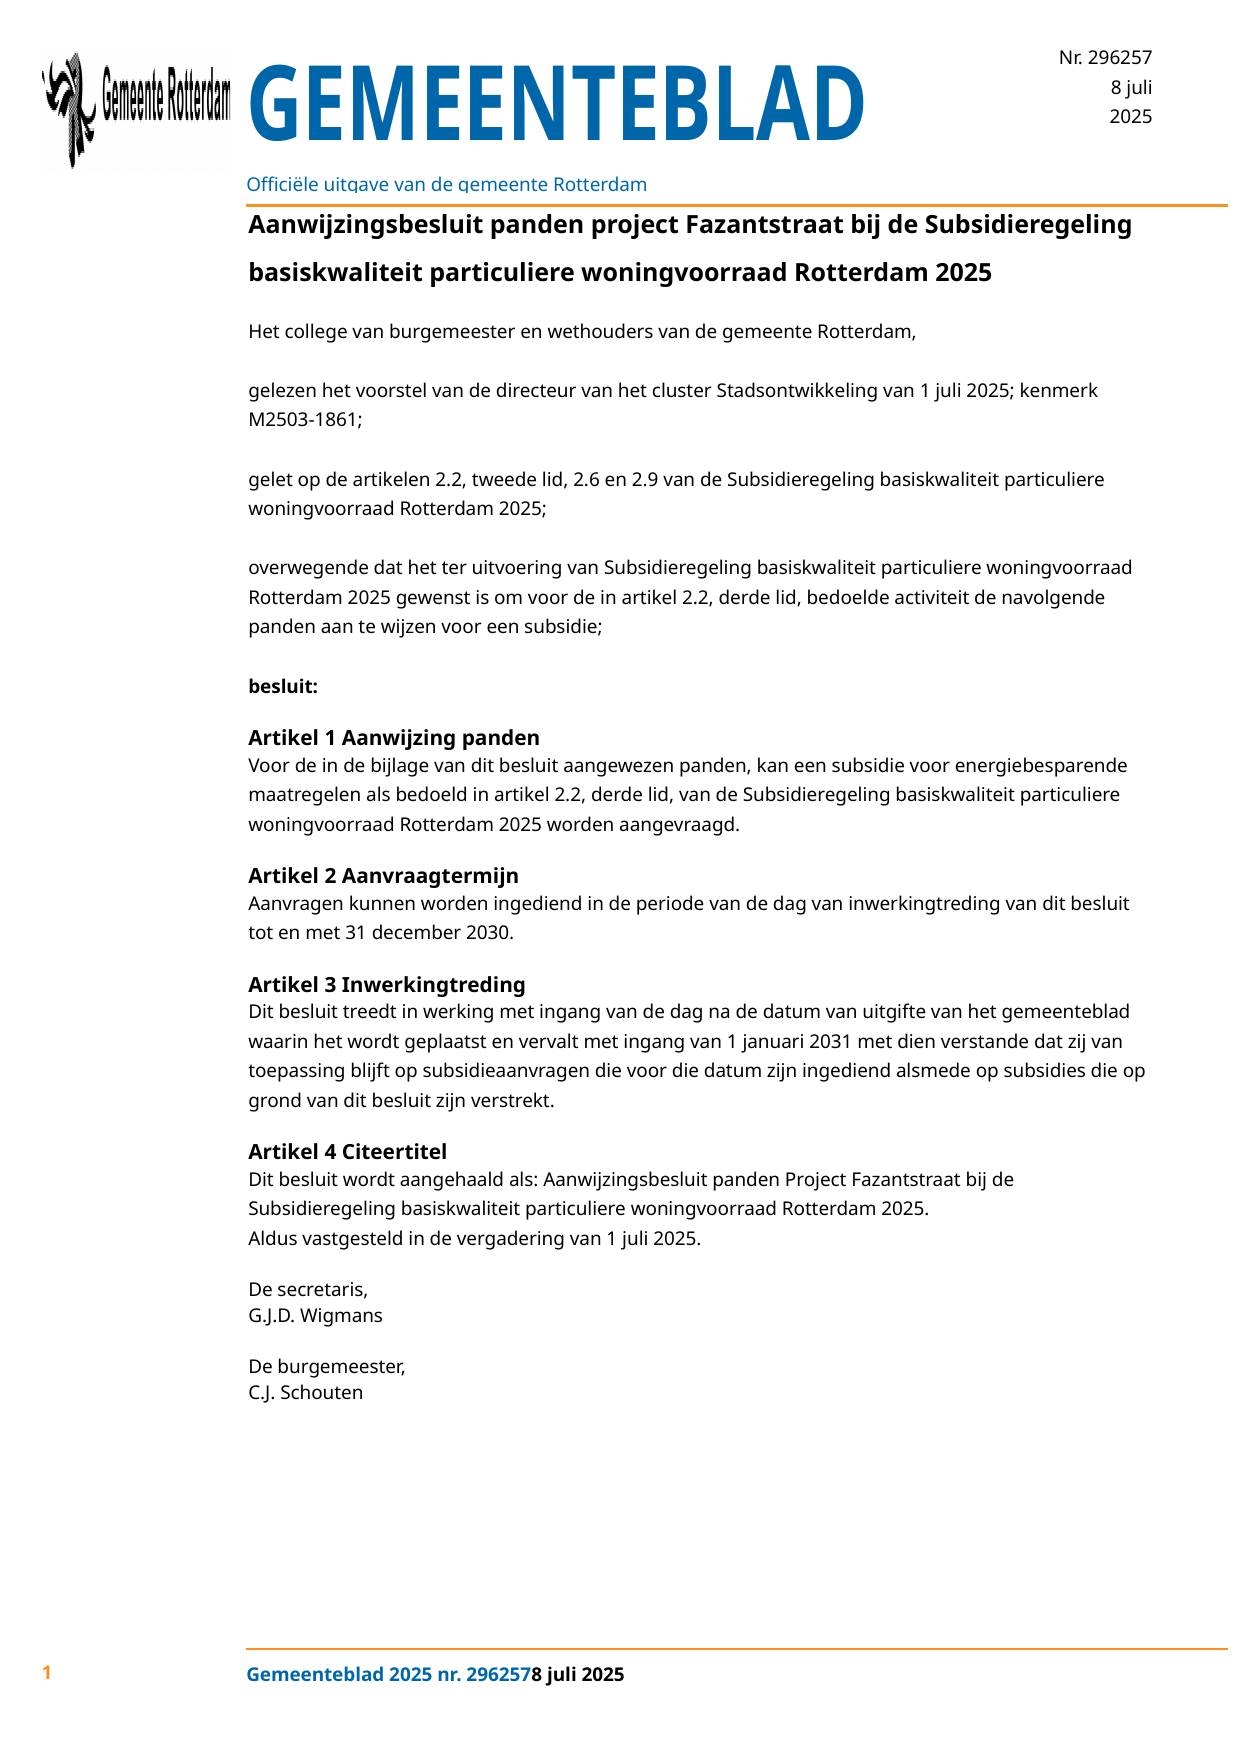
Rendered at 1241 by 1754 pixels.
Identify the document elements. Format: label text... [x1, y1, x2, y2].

text gelet op de artikelen 2.2, tweede lid, 2.6 en 2.9 van de Subsidieregeling basiskwaliteit particuliere woningvoorraad Rotterdam 2025; [248, 466, 1152, 521]
text Artikel 2 Aanvraagtermijn [248, 861, 1152, 890]
text Dit besluit wordt aangehaald als: Aanwijzingsbesluit panden Project Fazantstraat bij de Subsidieregeling basiskwaliteit particuliere woningvoorraad Rotterdam 2025. [248, 1166, 1152, 1221]
text Aanwijzingsbesluit panden project Fazantstraat bij de Subsidieregeling basiskwaliteit particuliere woningvoorraad Rotterdam 2025 [248, 207, 1152, 288]
text besluit: [248, 673, 1152, 699]
text De secretaris, [248, 1276, 1152, 1302]
text C.J. Schouten [248, 1379, 1152, 1405]
text G.J.D. Wigmans [248, 1302, 1152, 1328]
text De burgemeester, [248, 1354, 1152, 1379]
picture [41, 47, 231, 172]
text Voor de in de bijlage van dit besluit aangewezen panden, kan een subsidie voor energiebesparende maatregelen als bedoeld in artikel 2.2, derde lid, van de Subsidieregeling basiskwaliteit particuliere woningvoorraad Rotterdam 2025 worden aangevraagd. [248, 752, 1152, 837]
text Aanvragen kunnen worden ingediend in de periode van de dag van inwerkingtreding van dit besluit tot en met 31 december 2030. [248, 890, 1152, 945]
text Het college van burgemeester en wethouders van de gemeente Rotterdam, [248, 318, 1152, 344]
text Artikel 3 Inwerkingtreding [248, 970, 1152, 998]
text overwegende dat het ter uitvoering van Subsidieregeling basiskwaliteit particuliere woningvoorraad Rotterdam 2025 gewenst is om voor de in artikel 2.2, derde lid, bedoelde activiteit de navolgende panden aan te wijzen voor een subsidie; [248, 554, 1152, 639]
text Artikel 1 Aanwijzing panden [248, 723, 1152, 752]
text gelezen het voorstel van de directeur van het cluster Stadsontwikkeling van 1 juli 2025; kenmerk M2503-1861; [248, 377, 1152, 432]
text Artikel 4 Citeertitel [248, 1137, 1152, 1166]
text Aldus vastgesteld in de vergadering van 1 juli 2025. [248, 1225, 1152, 1251]
text Dit besluit treedt in werking met ingang van de dag na de datum van uitgifte van het gemeenteblad waarin het wordt geplaatst en vervalt met ingang van 1 januari 2031 met dien verstande dat zij van toepassing blijft op subsidieaanvragen die voor die datum zijn ingediend alsmede op subsidies die op grond van dit besluit zijn verstrekt. [248, 998, 1152, 1113]
